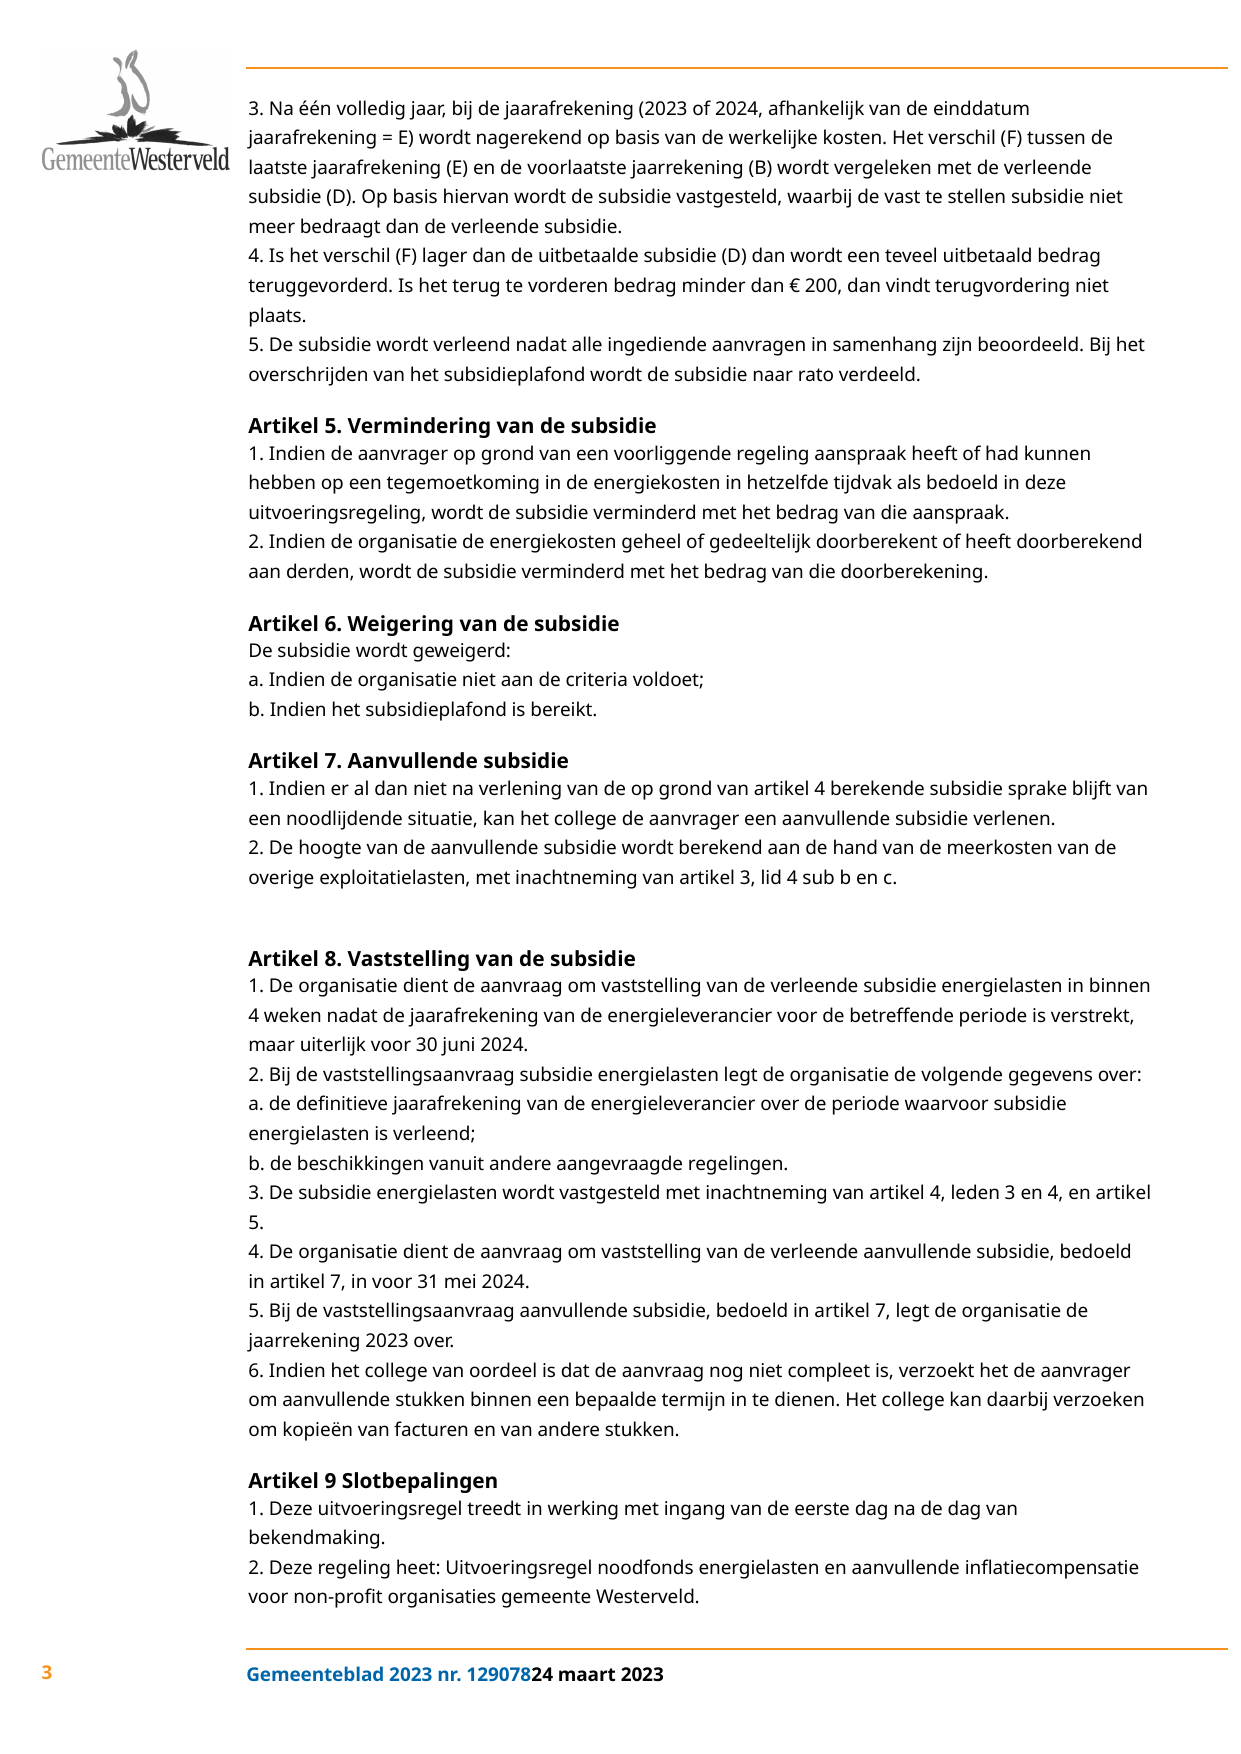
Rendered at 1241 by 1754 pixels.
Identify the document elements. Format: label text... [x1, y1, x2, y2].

text b. Indien het subsidieplafond is bereikt. [248, 696, 1152, 722]
picture [41, 47, 231, 172]
text 2. Deze regeling heet: Uitvoeringsregel noodfonds energielasten en aanvullende inflatiecompensatie voor non-profit organisaties gemeente Westerveld. [248, 1554, 1152, 1609]
text Artikel 7. Aanvullende subsidie [248, 747, 1152, 775]
text b. de beschikkingen vanuit andere aangevraagde regelingen. [248, 1150, 1152, 1176]
text 3. De subsidie energielasten wordt vastgesteld met inachtneming van artikel 4, leden 3 en 4, en artikel 5. [248, 1179, 1152, 1235]
text 1. Indien er al dan niet na verlening van de op grond van artikel 4 berekende subsidie sprake blijft van een noodlijdende situatie, kan het college de aanvrager een aanvullende subsidie verlenen. [248, 775, 1152, 830]
text 1. De organisatie dient de aanvraag om vaststelling van de verleende subsidie energielasten in binnen 4 weken nadat de jaarafrekening van de energieleverancier voor de betreffende periode is verstrekt, maar uiterlijk voor 30 juni 2024. [248, 972, 1152, 1057]
text 5. De subsidie wordt verleend nadat alle ingediende aanvragen in samenhang zijn beoordeeld. Bij het overschrijden van het subsidieplafond wordt de subsidie naar rato verdeeld. [248, 331, 1152, 387]
text 2. De hoogte van de aanvullende subsidie wordt berekend aan de hand van de meerkosten van de overige exploitatielasten, met inachtneming van artikel 3, lid 4 sub b en c. [248, 834, 1152, 889]
text 3. Na één volledig jaar, bij de jaarafrekening (2023 of 2024, afhankelijk van de einddatum jaarafrekening = E) wordt nagerekend op basis van de werkelijke kosten. Het verschil (F) tussen de laatste jaarafrekening (E) en de voorlaatste jaarrekening (B) wordt vergeleken met de verleende subsidie (D). Op basis hiervan wordt de subsidie vastgesteld, waarbij de vast te stellen subsidie niet meer bedraagt dan de verleende subsidie. [248, 95, 1152, 239]
text 2. Bij de vaststellingsaanvraag subsidie energielasten legt de organisatie de volgende gegevens over: [248, 1061, 1152, 1087]
text a. de definitieve jaarafrekening van de energieleverancier over de periode waarvoor subsidie energielasten is verleend; [248, 1091, 1152, 1146]
text 6. Indien het college van oordeel is dat de aanvraag nog niet compleet is, verzoekt het de aanvrager om aanvullende stukken binnen een bepaalde termijn in te dienen. Het college kan daarbij verzoeken om kopieën van facturen en van andere stukken. [248, 1357, 1152, 1442]
text Artikel 5. Vermindering van de subsidie [248, 411, 1152, 440]
text Artikel 8. Vaststelling van de subsidie [248, 944, 1152, 972]
text 5. Bij de vaststellingsaanvraag aanvullende subsidie, bedoeld in artikel 7, legt de organisatie de jaarrekening 2023 over. [248, 1298, 1152, 1353]
text 4. Is het verschil (F) lager dan de uitbetaalde subsidie (D) dan wordt een teveel uitbetaald bedrag teruggevorderd. Is het terug te vorderen bedrag minder dan € 200, dan vindt terugvordering niet plaats. [248, 243, 1152, 328]
text Artikel 6. Weigering van de subsidie [248, 609, 1152, 637]
text 1. Indien de aanvrager op grond van een voorliggende regeling aanspraak heeft of had kunnen hebben op een tegemoetkoming in de energiekosten in hetzelfde tijdvak als bedoeld in deze uitvoeringsregeling, wordt de subsidie verminderd met het bedrag van die aanspraak. [248, 440, 1152, 525]
text Artikel 9 Slotbepalingen [248, 1466, 1152, 1495]
text a. Indien de organisatie niet aan de criteria voldoet; [248, 667, 1152, 692]
text 1. Deze uitvoeringsregel treedt in werking met ingang van de eerste dag na de dag van bekendmaking. [248, 1495, 1152, 1550]
text De subsidie wordt geweigerd: [248, 637, 1152, 663]
text 4. De organisatie dient de aanvraag om vaststelling van de verleende aanvullende subsidie, bedoeld in artikel 7, in voor 31 mei 2024. [248, 1238, 1152, 1294]
text 2. Indien de organisatie de energiekosten geheel of gedeeltelijk doorberekent of heeft doorberekend aan derden, wordt de subsidie verminderd met het bedrag van die doorberekening. [248, 529, 1152, 584]
